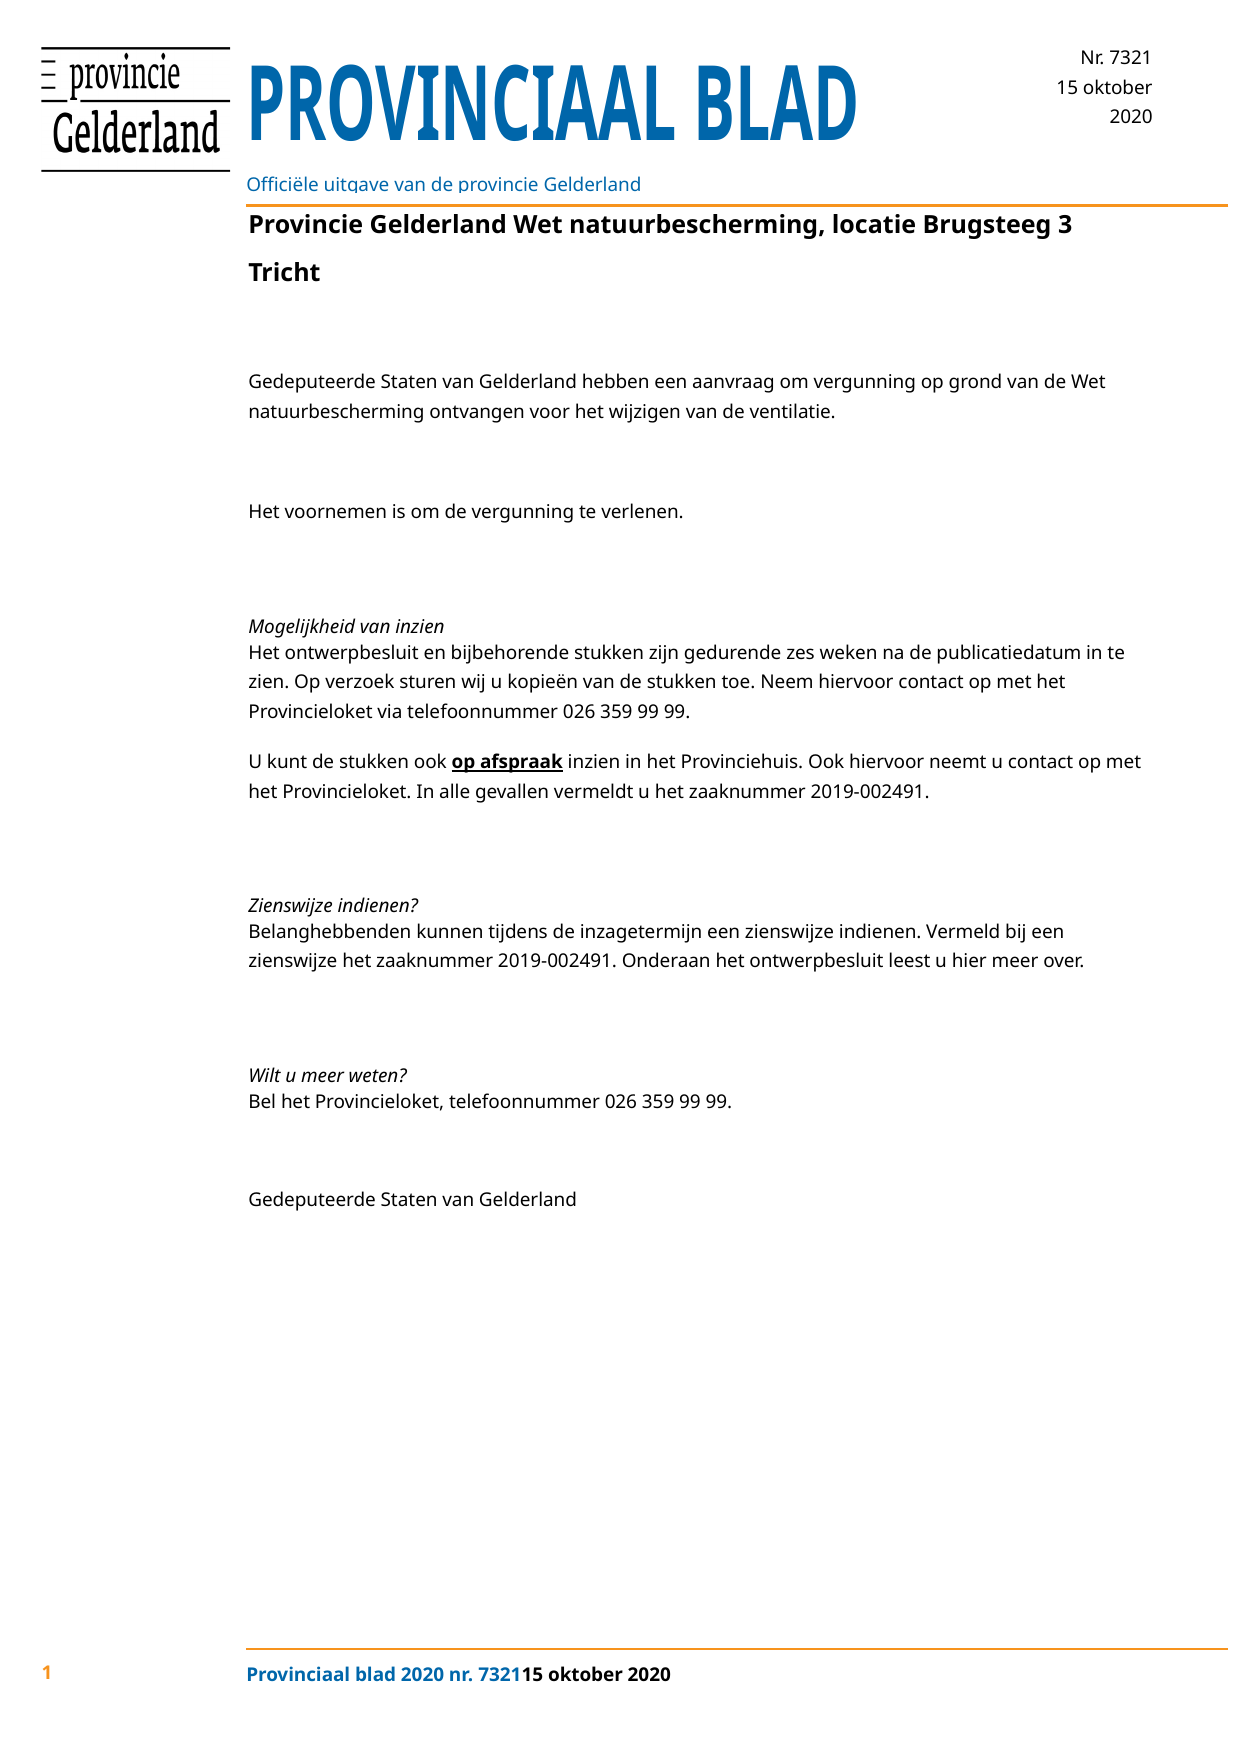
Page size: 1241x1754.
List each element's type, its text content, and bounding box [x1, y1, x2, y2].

text U kunt de stukken ook op afspraak inzien in het Provinciehuis. Ook hiervoor neemt u contact op met het Provincieloket. In alle gevallen vermeldt u het zaaknummer 2019-002491. [248, 748, 1152, 804]
text Mogelijkheid van inzien [248, 613, 1152, 639]
text Provincie Gelderland Wet natuurbescherming, locatie Brugsteeg 3 Tricht [248, 207, 1152, 288]
text Het ontwerpbesluit en bijbehorende stukken zijn gedurende zes weken na de publicatiedatum in te zien. Op verzoek sturen wij u kopieën van de stukken toe. Neem hiervoor contact op met het Provincieloket via telefoonnummer 026 359 99 99. [248, 639, 1152, 724]
text Bel het Provincieloket, telefoonnummer 026 359 99 99. [248, 1088, 1152, 1113]
picture [41, 47, 231, 172]
text Gedeputeerde Staten van Gelderland [248, 1186, 1152, 1212]
text Belanghebbenden kunnen tijdens de inzagetermijn een zienswijze indienen. Vermeld bij een zienswijze het zaaknummer 2019-002491. Onderaan het ontwerpbesluit leest u hier meer over. [248, 918, 1152, 973]
text Wilt u meer weten? [248, 1062, 1152, 1088]
text Gedeputeerde Staten van Gelderland hebben een aanvraag om vergunning op grond van de Wet natuurbescherming ontvangen voor het wijzigen van de ventilatie. [248, 368, 1152, 424]
text Zienswijze indienen? [248, 892, 1152, 918]
text Het voornemen is om de vergunning te verlenen. [248, 499, 1152, 524]
